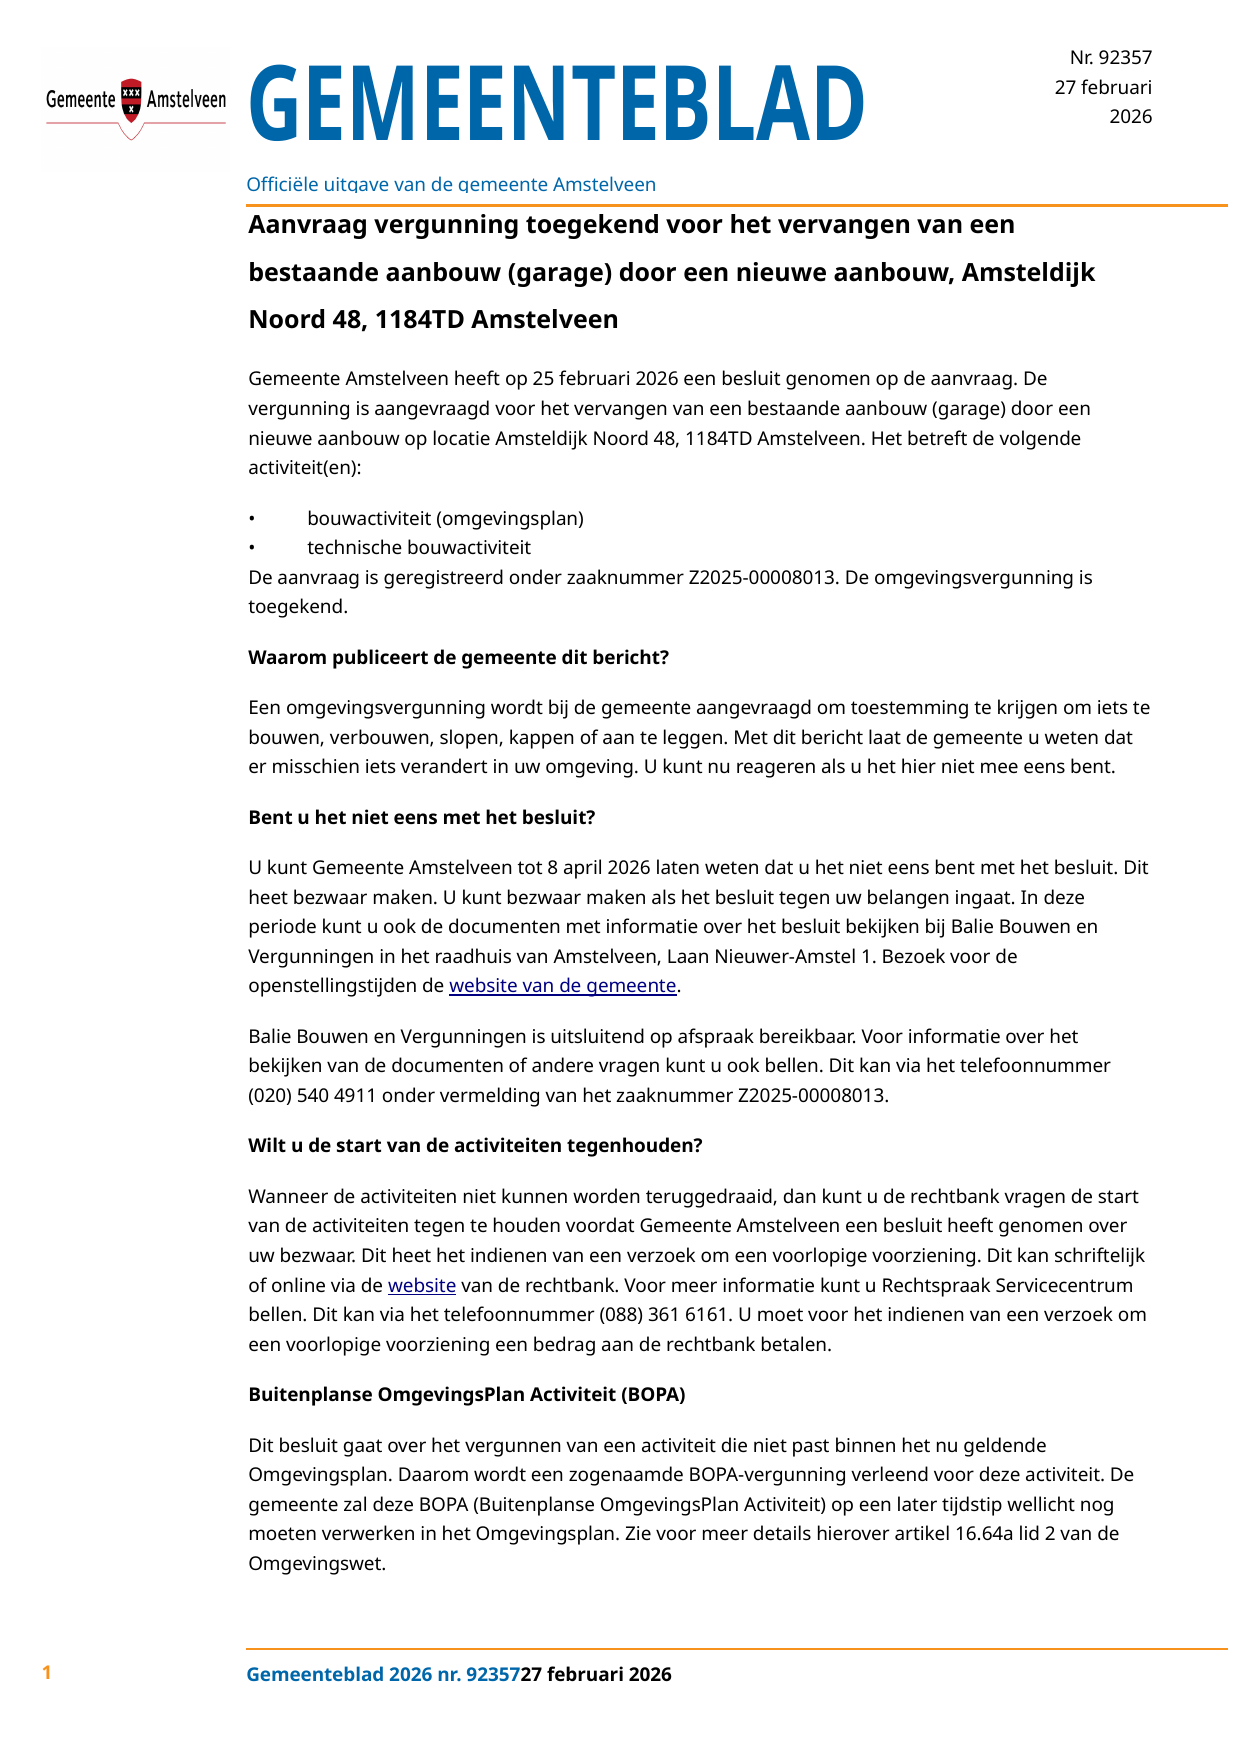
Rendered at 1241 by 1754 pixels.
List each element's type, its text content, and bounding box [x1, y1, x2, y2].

text Wilt u de start van de activiteiten tegenhouden? [248, 1133, 1152, 1158]
text Gemeente Amstelveen heeft op 25 februari 2026 een besluit genomen op de aanvraag. De vergunning is aangevraagd voor het vervangen van een bestaande aanbouw (garage) door een nieuwe aanbouw op locatie Amsteldijk Noord 48, 1184TD Amstelveen. Het betreft de volgende activiteit(en): [248, 366, 1152, 480]
list technische bouwactiviteit [248, 534, 1152, 560]
text Dit besluit gaat over het vergunnen van een activiteit die niet past binnen het nu geldende Omgevingsplan. Daarom wordt een zogenaamde BOPA-vergunning verleend voor deze activiteit. De gemeente zal deze BOPA (Buitenplanse OmgevingsPlan Activiteit) op een later tijdstip wellicht nog moeten verwerken in het Omgevingsplan. Zie voor meer details hierover artikel 16.64a lid 2 van de Omgevingswet. [248, 1432, 1152, 1576]
list bouwactiviteit (omgevingsplan) [248, 505, 1152, 530]
text Aanvraag vergunning toegekend voor het vervangen van een bestaande aanbouw (garage) door een nieuwe aanbouw, Amsteldijk Noord 48, 1184TD Amstelveen [248, 207, 1152, 336]
text Buitenplanse OmgevingsPlan Activiteit (BOPA) [248, 1381, 1152, 1407]
text U kunt Gemeente Amstelveen tot 8 april 2026 laten weten dat u het niet eens bent met het besluit. Dit heet bezwaar maken. U kunt bezwaar maken als het besluit tegen uw belangen ingaat. In deze periode kunt u ook de documenten met informatie over het besluit bekijken bij Balie Bouwen en Vergunningen in het raadhuis van Amstelveen, Laan Nieuwer-Amstel 1. Bezoek voor de openstellingstijden de website van de gemeente. [248, 854, 1152, 998]
text Wanneer de activiteiten niet kunnen worden teruggedraaid, dan kunt u de rechtbank vragen de start van de activiteiten tegen te houden voordat Gemeente Amstelveen een besluit heeft genomen over uw bezwaar. Dit heet het indienen van een verzoek om een voorlopige voorziening. Dit kan schriftelijk of online via de website van de rechtbank. Voor meer informatie kunt u Rechtspraak Servicecentrum bellen. Dit kan via het telefoonnummer (088) 361 6161. U moet voor het indienen van een verzoek om een voorlopige voorziening een bedrag aan de rechtbank betalen. [248, 1183, 1152, 1357]
text Een omgevingsvergunning wordt bij de gemeente aangevraagd om toestemming te krijgen om iets te bouwen, verbouwen, slopen, kappen of aan te leggen. Met dit bericht laat de gemeente u weten dat er misschien iets verandert in uw omgeving. U kunt nu reageren als u het hier niet mee eens bent. [248, 694, 1152, 779]
text De aanvraag is geregistreerd onder zaaknummer Z2025-00008013. De omgevingsvergunning is toegekend. [248, 564, 1152, 619]
text Waarom publiceert de gemeente dit bericht? [248, 644, 1152, 669]
text Balie Bouwen en Vergunningen is uitsluitend op afspraak bereikbaar. Voor informatie over het bekijken van de documenten of andere vragen kunt u ook bellen. Dit kan via het telefoonnummer (020) 540 4911 onder vermelding van het zaaknummer Z2025-00008013. [248, 1023, 1152, 1108]
text Bent u het niet eens met het besluit? [248, 804, 1152, 829]
picture [41, 47, 231, 172]
